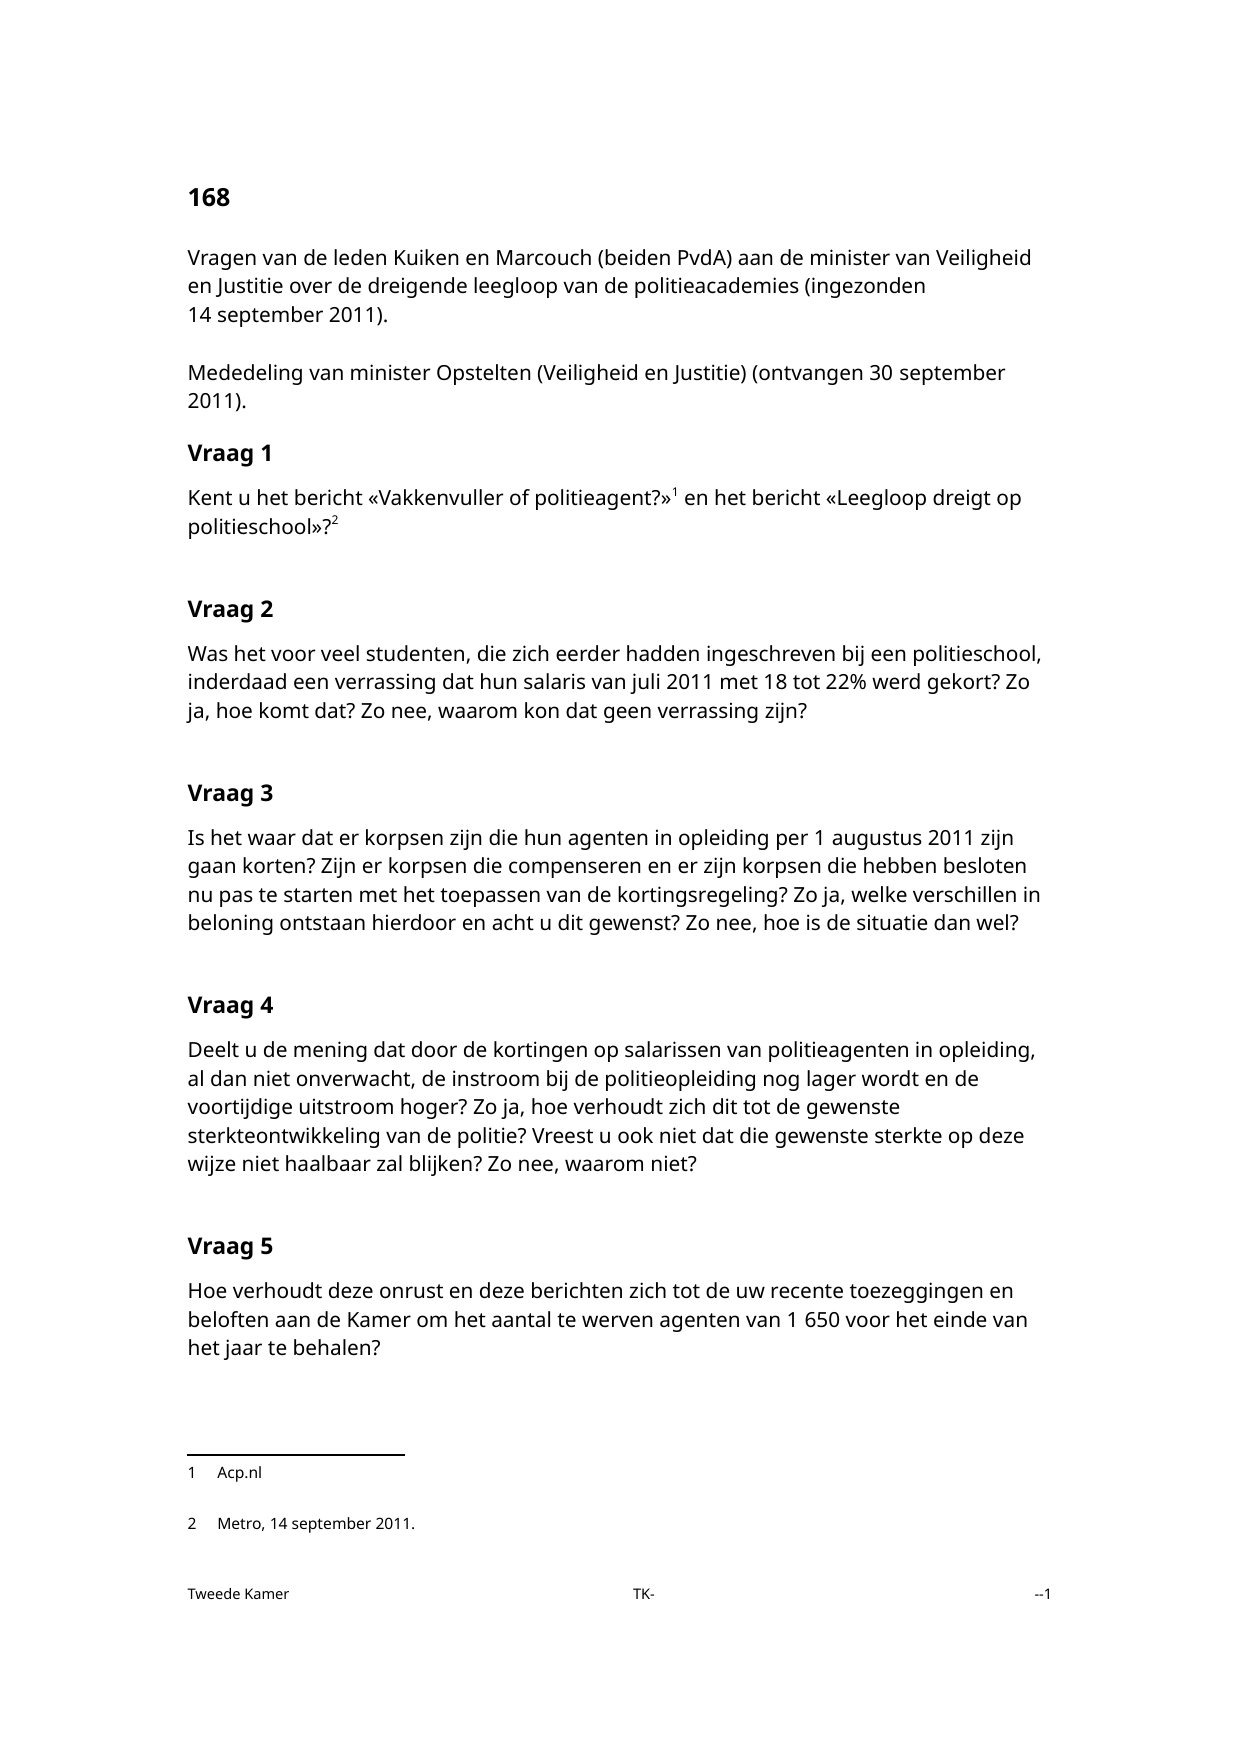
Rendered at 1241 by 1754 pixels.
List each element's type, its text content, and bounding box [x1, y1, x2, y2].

text Deelt u de mening dat door de kortingen op salarissen van politieagenten in opleiding, al dan niet onverwacht, de instroom bij de politieopleiding nog lager wordt en de voortijdige uitstroom hoger? Zo ja, hoe verhoudt zich dit tot de gewenste sterkteontwikkeling van de politie? Vreest u ook niet dat die gewenste sterkte op deze wijze niet haalbaar zal blijken? Zo nee, waarom niet? [187, 1036, 1053, 1178]
text Is het waar dat er korpsen zijn die hun agenten in opleiding per 1 augustus 2011 zijn gaan korten? Zijn er korpsen die compenseren en er zijn korpsen die hebben besloten nu pas te starten met het toepassen van de kortingsregeling? Zo ja, welke verschillen in beloning ontstaan hierdoor en acht u dit gewenst? Zo nee, hoe is de situatie dan wel? [187, 823, 1053, 937]
subtitle Vraag 2 [187, 593, 1053, 624]
text Acp.nl [187, 1447, 1053, 1476]
text Metro, 14 september 2011. [187, 1506, 1053, 1534]
subtitle Vraag 4 [187, 989, 1053, 1021]
subtitle Vraag 5 [187, 1230, 1053, 1262]
text Vragen van de leden Kuiken en Marcouch (beiden PvdA) aan de minister van Veiligheid en Justitie over de dreigende leegloop van de politieacademies (ingezonden 14 september 2011). [187, 243, 1053, 328]
text 168 [187, 179, 1053, 213]
subtitle Vraag 1 [187, 437, 1053, 468]
subtitle Vraag 3 [187, 777, 1053, 808]
text Kent u het bericht «Vakkenvuller of politieagent?» en het bericht «Leegloop dreigt op politieschool»? [187, 483, 1053, 540]
text Hoe verhoudt deze onrust en deze berichten zich tot de uw recente toezeggingen en beloften aan de Kamer om het aantal te werven agenten van 1 650 voor het einde van het jaar te behalen? [187, 1277, 1053, 1362]
text Mededeling van minister Opstelten (Veiligheid en Justitie) (ontvangen 30 september 2011). [187, 358, 1053, 415]
text Was het voor veel studenten, die zich eerder hadden ingeschreven bij een politieschool, inderdaad een verrassing dat hun salaris van juli 2011 met 18 tot 22% werd gekort? Zo ja, hoe komt dat? Zo nee, waarom kon dat geen verrassing zijn? [187, 639, 1053, 724]
